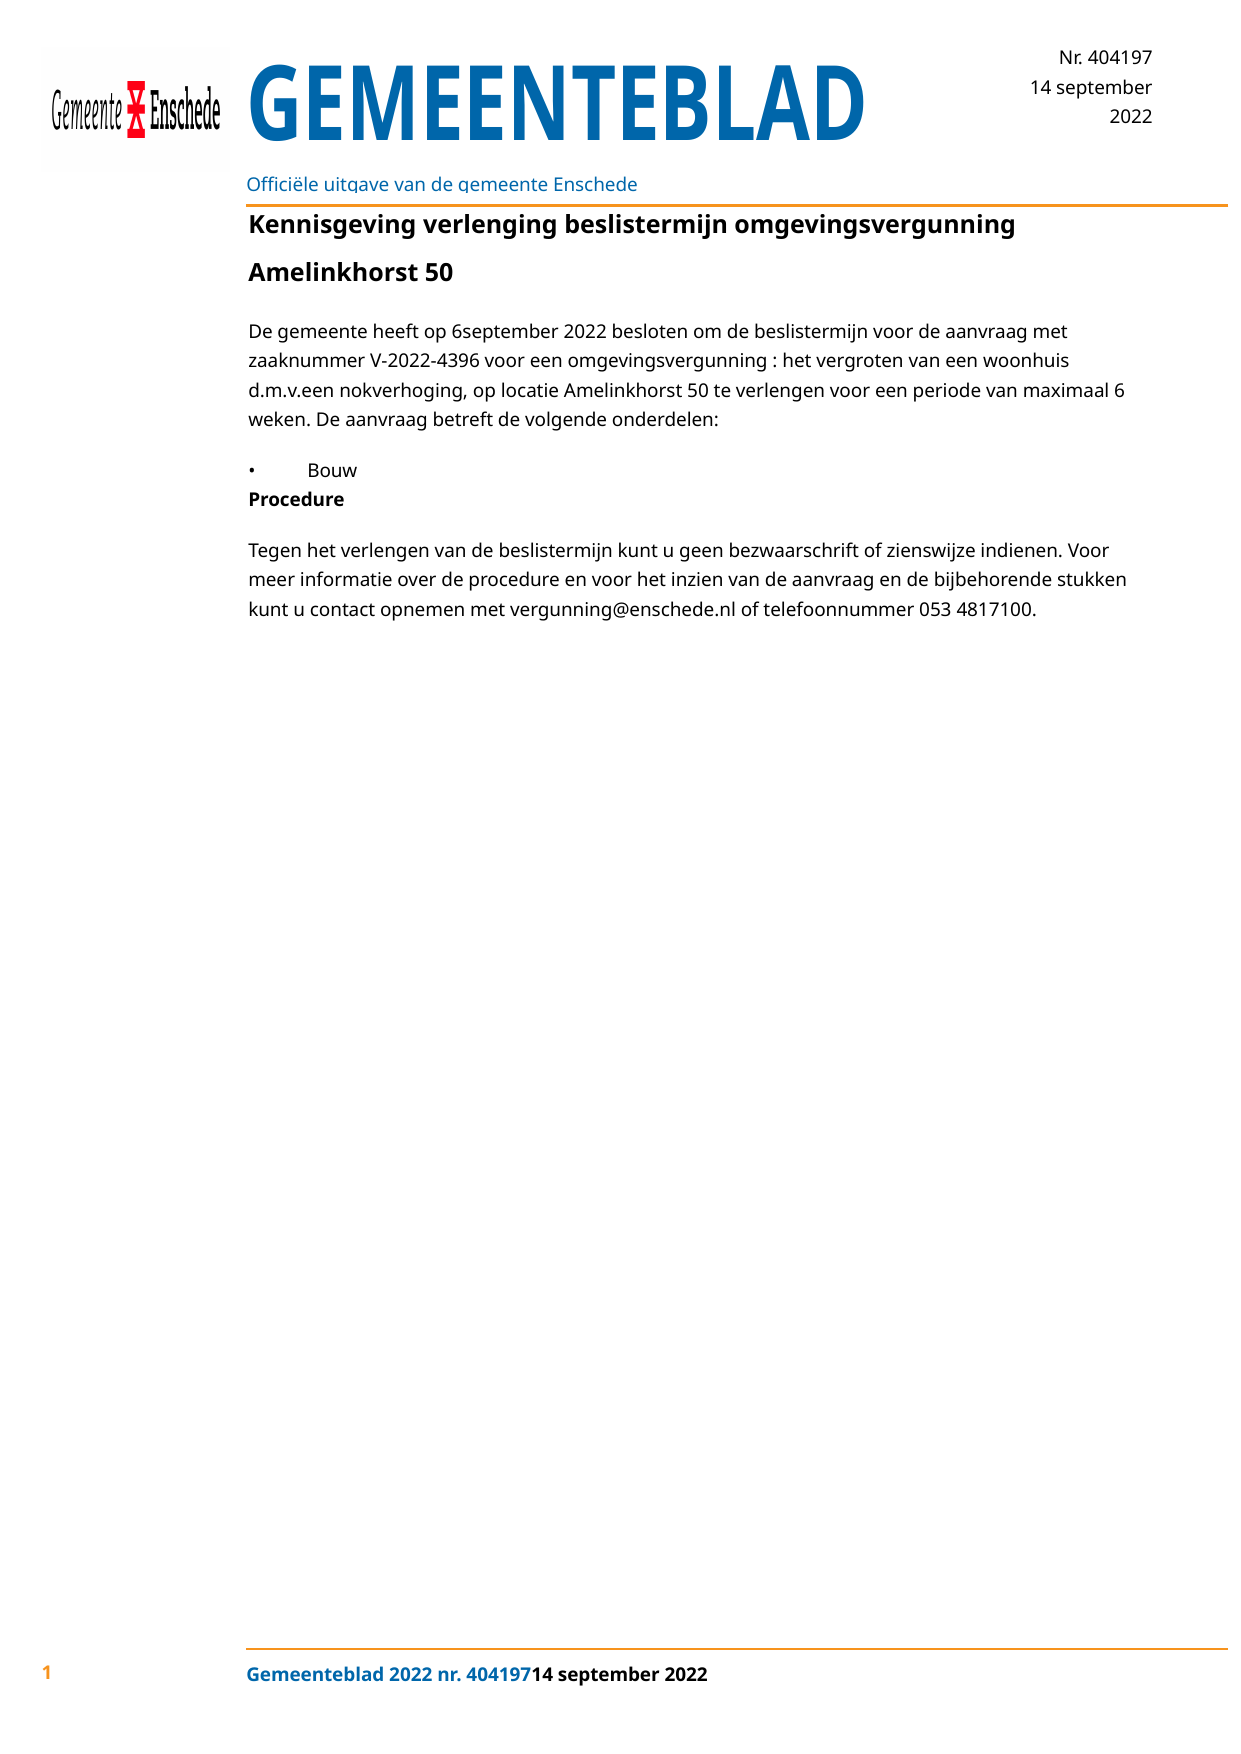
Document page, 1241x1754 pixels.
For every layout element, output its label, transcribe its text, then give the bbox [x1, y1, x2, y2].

text De gemeente heeft op 6september 2022 besloten om de beslistermijn voor de aanvraag met zaaknummer V-2022-4396 voor een omgevingsvergunning : het vergroten van een woonhuis d.m.v.een nokverhoging, op locatie Amelinkhorst 50 te verlengen voor een periode van maximaal 6 weken. De aanvraag betreft de volgende onderdelen: [248, 318, 1152, 432]
list Bouw [248, 457, 1152, 483]
picture [41, 47, 231, 172]
text Procedure [248, 487, 1152, 512]
text Tegen het verlengen van de beslistermijn kunt u geen bezwaarschrift of zienswijze indienen. Voor meer informatie over de procedure en voor het inzien van de aanvraag en de bijbehorende stukken kunt u contact opnemen met vergunning@enschede.nl of telefoonnummer 053 4817100. [248, 537, 1152, 622]
text Kennisgeving verlenging beslistermijn omgevingsvergunning Amelinkhorst 50 [248, 207, 1152, 288]
